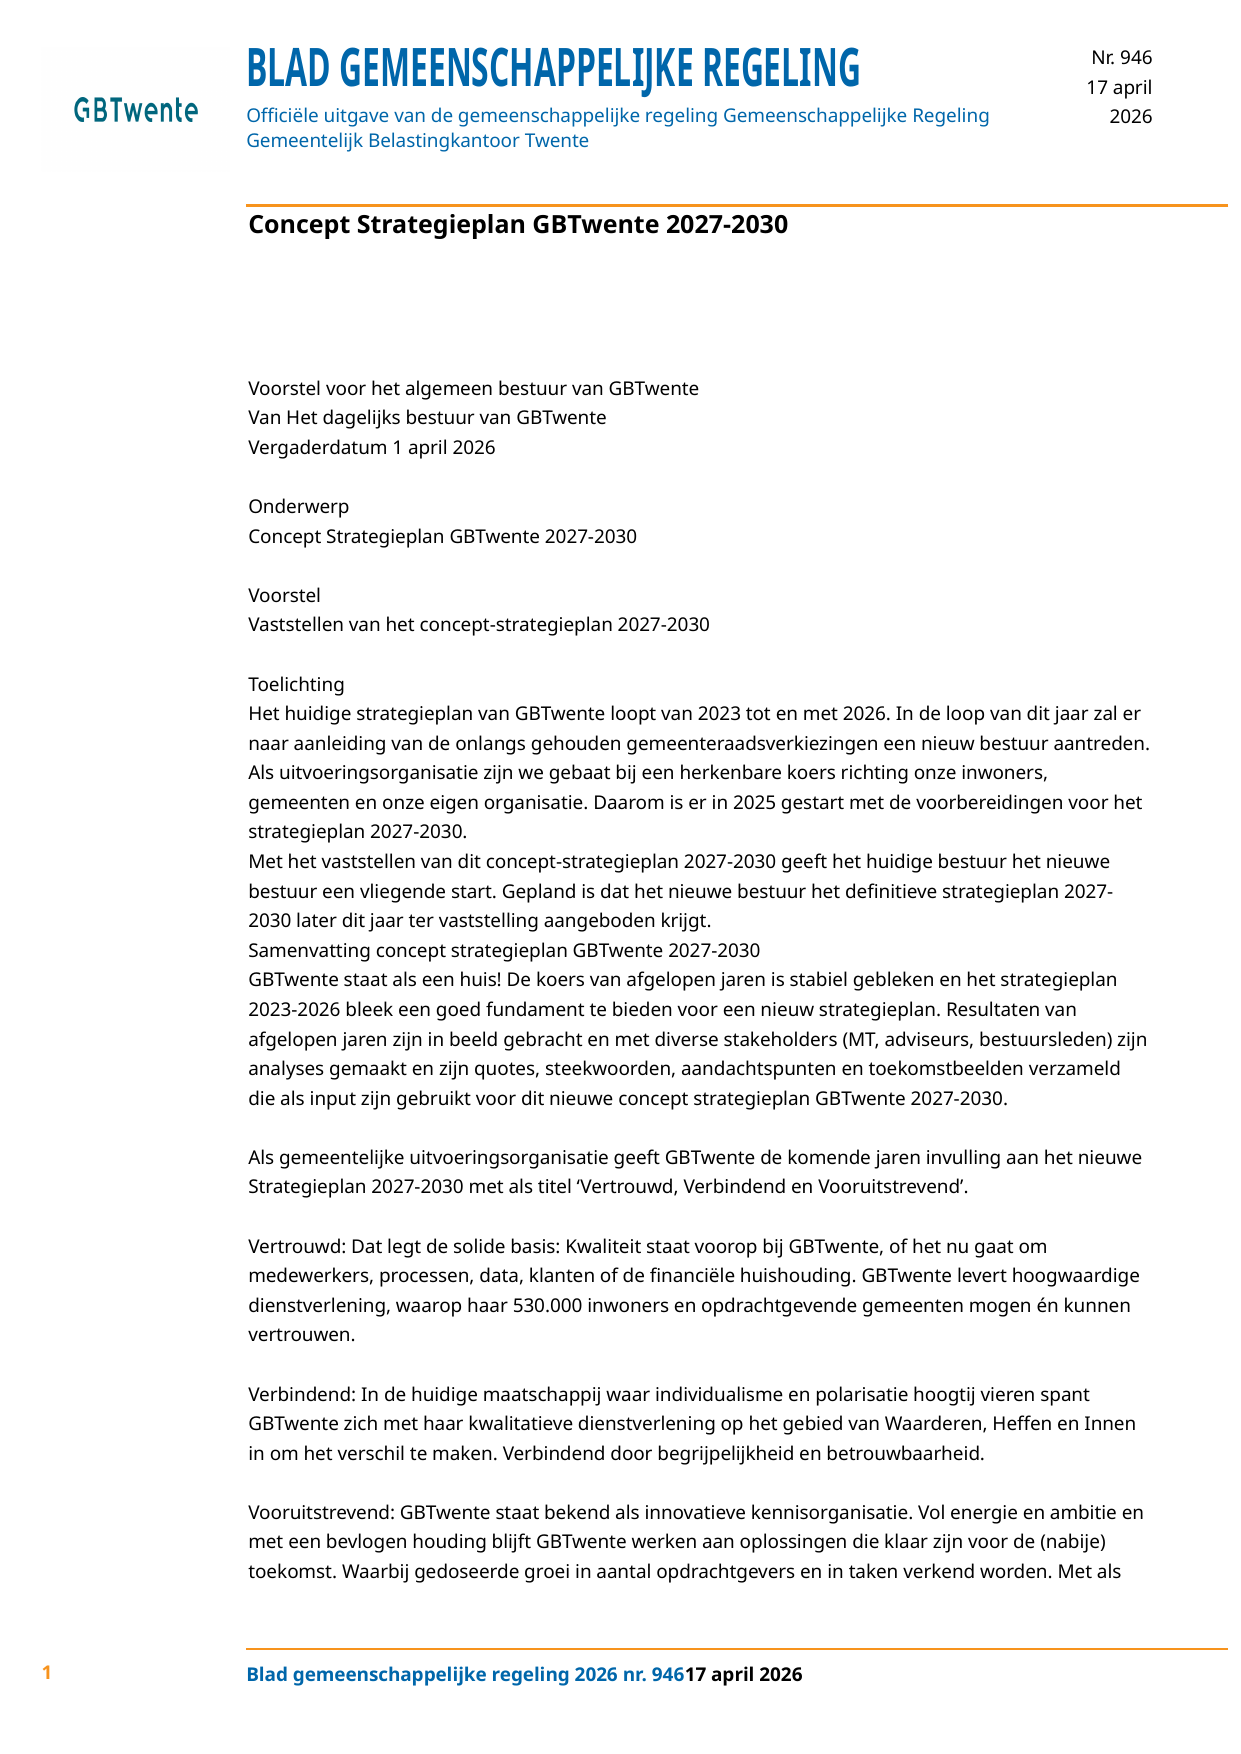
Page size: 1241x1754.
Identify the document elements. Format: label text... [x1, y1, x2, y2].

text Onderwerp [248, 493, 1152, 519]
text Als uitvoeringsorganisatie zijn we gebaat bij een herkenbare koers richting onze inwoners, gemeenten en onze eigen organisatie. Daarom is er in 2025 gestart met de voorbereidingen voor het strategieplan 2027-2030. [248, 759, 1152, 844]
text Met het vaststellen van dit concept-strategieplan 2027-2030 geeft het huidige bestuur het nieuwe bestuur een vliegende start. Gepland is dat het nieuwe bestuur het definitieve strategieplan 2027-2030 later dit jaar ter vaststelling aangeboden krijgt. [248, 848, 1152, 933]
picture [41, 47, 231, 172]
text Het huidige strategieplan van GBTwente loopt van 2023 tot en met 2026. In de loop van dit jaar zal er naar aanleiding van de onlangs gehouden gemeenteraadsverkiezingen een nieuw bestuur aantreden. [248, 700, 1152, 756]
text Vooruitstrevend: GBTwente staat bekend als innovatieve kennisorganisatie. Vol energie en ambitie en met een bevlogen houding blijft GBTwente werken aan oplossingen die klaar zijn voor de (nabije) toekomst. Waarbij gedoseerde groei in aantal opdrachtgevers en in taken verkend worden. Met als [248, 1499, 1152, 1584]
text Concept Strategieplan GBTwente 2027-2030 [248, 523, 1152, 548]
text GBTwente staat als een huis! De koers van afgelopen jaren is stabiel gebleken en het strategieplan 2023-2026 bleek een goed fundament te bieden voor een nieuw strategieplan. Resultaten van afgelopen jaren zijn in beeld gebracht en met diverse stakeholders (MT, adviseurs, bestuursleden) zijn analyses gemaakt en zijn quotes, steekwoorden, aandachtspunten en toekomstbeelden verzameld die als input zijn gebruikt voor dit nieuwe concept strategieplan GBTwente 2027-2030. [248, 967, 1152, 1111]
text Samenvatting concept strategieplan GBTwente 2027-2030 [248, 937, 1152, 963]
text Verbindend: In de huidige maatschappij waar individualisme en polarisatie hoogtij vieren spant GBTwente zich met haar kwalitatieve dienstverlening op het gebied van Waarderen, Heffen en Innen in om het verschil te maken. Verbindend door begrijpelijkheid en betrouwbaarheid. [248, 1381, 1152, 1466]
text Concept Strategieplan GBTwente 2027-2030 [248, 207, 1152, 241]
text Voorstel voor het algemeen bestuur van GBTwente [248, 375, 1152, 401]
text Als gemeentelijke uitvoeringsorganisatie geeft GBTwente de komende jaren invulling aan het nieuwe Strategieplan 2027-2030 met als titel ‘Vertrouwd, Verbindend en Vooruitstrevend’. [248, 1144, 1152, 1199]
text Voorstel [248, 582, 1152, 608]
text Vertrouwd: Dat legt de solide basis: Kwaliteit staat voorop bij GBTwente, of het nu gaat om medewerkers, processen, data, klanten of de financiële huishouding. GBTwente levert hoogwaardige dienstverlening, waarop haar 530.000 inwoners en opdrachtgevende gemeenten mogen én kunnen vertrouwen. [248, 1233, 1152, 1347]
text Toelichting [248, 671, 1152, 696]
text Vaststellen van het concept-strategieplan 2027-2030 [248, 612, 1152, 637]
text Van Het dagelijks bestuur van GBTwente [248, 404, 1152, 430]
text Vergaderdatum 1 april 2026 [248, 434, 1152, 460]
